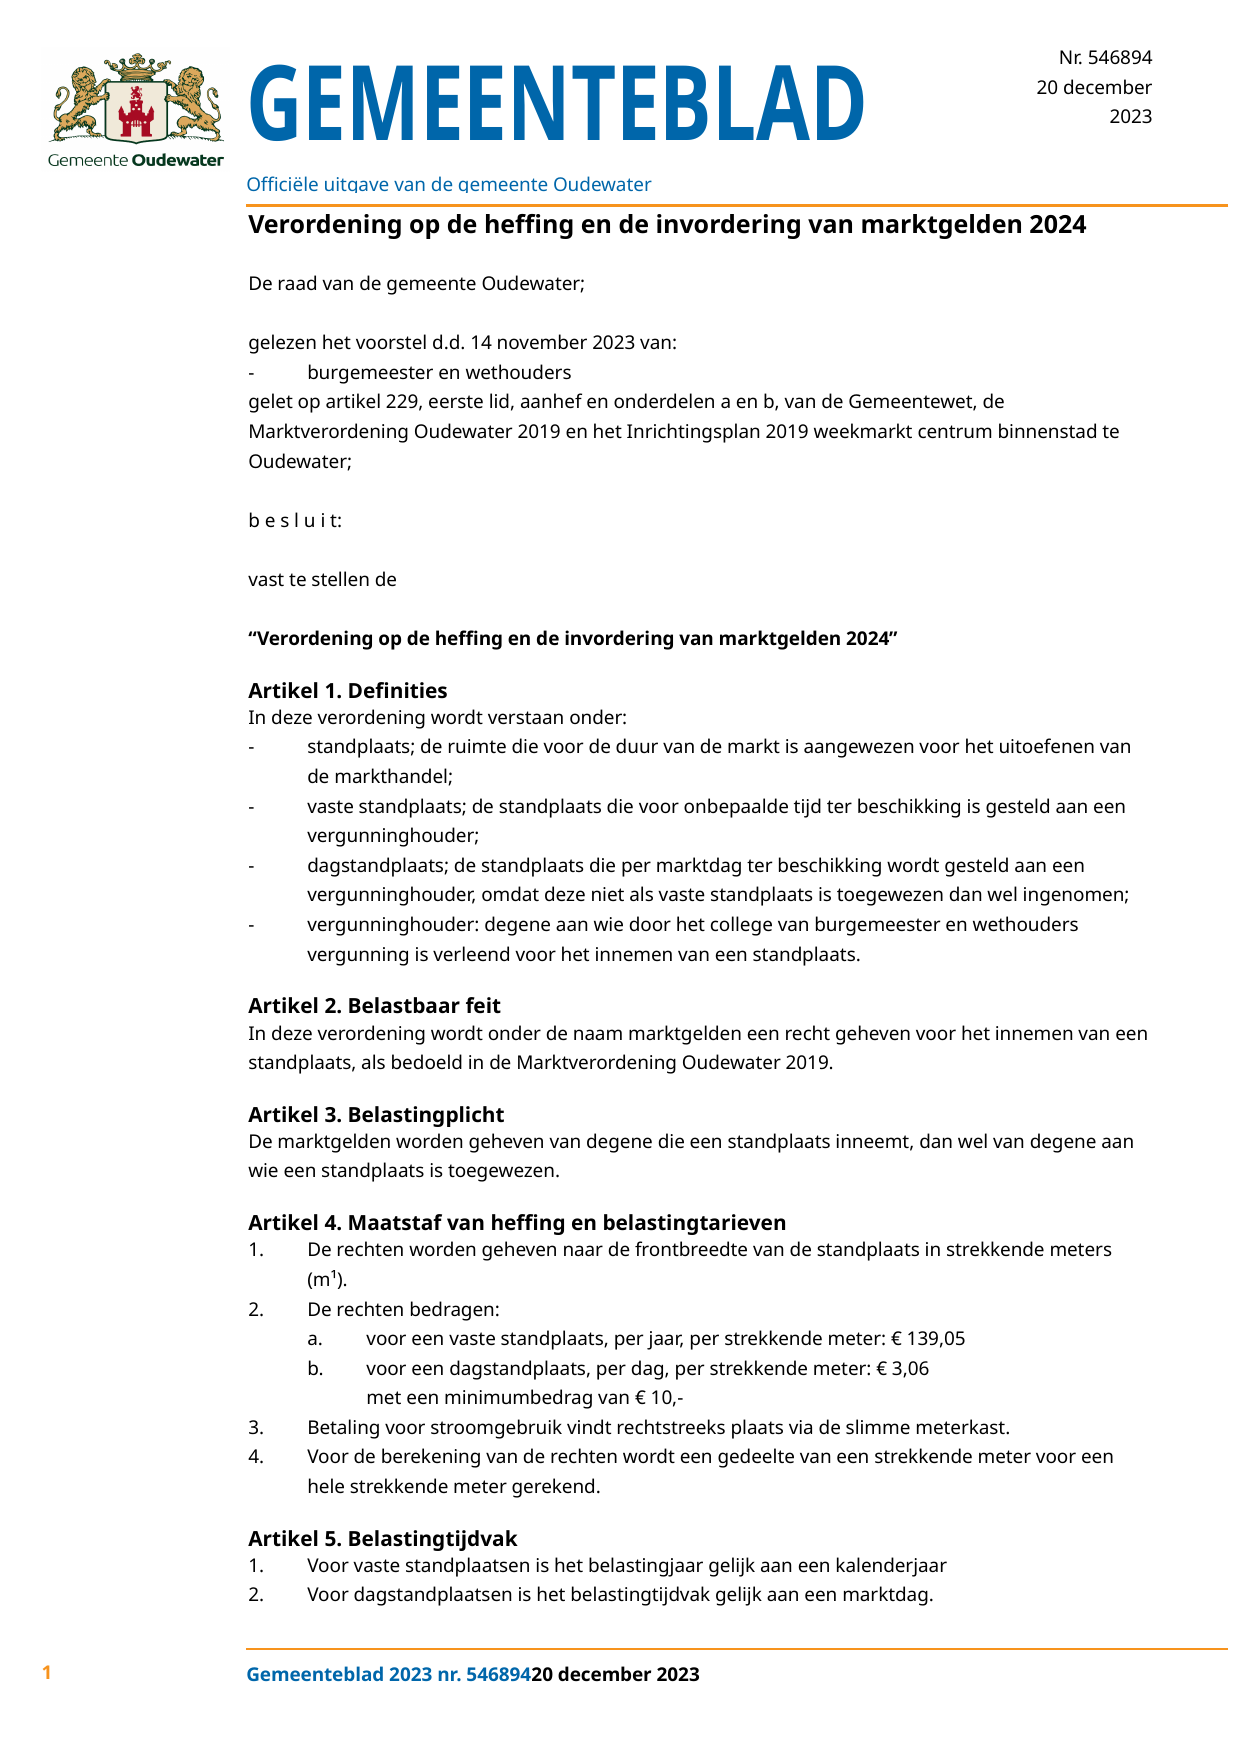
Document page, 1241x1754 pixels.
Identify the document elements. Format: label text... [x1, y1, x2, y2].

list Voor de berekening van de rechten wordt een gedeelte van een strekkende meter voor een hele strekkende meter gerekend. [248, 1444, 1152, 1499]
text b e s l u i t: [248, 507, 1152, 533]
list vergunninghouder: degene aan wie door het college van burgemeester en wethouders vergunning is verleend voor het innemen van een standplaats. [248, 911, 1152, 967]
list voor een dagstandplaats, per dag, per strekkende meter: € 3,06 [307, 1355, 1152, 1381]
text In deze verordening wordt onder de naam marktgelden een recht geheven voor het innemen van een standplaats, als bedoeld in de Marktverordening Oudewater 2019. [248, 1020, 1152, 1075]
list Voor vaste standplaatsen is het belastingjaar gelijk aan een kalenderjaar [248, 1552, 1152, 1578]
text Artikel 2. Belastbaar feit [248, 991, 1152, 1020]
list burgemeester en wethouders [248, 359, 1152, 385]
list standplaats; de ruimte die voor de duur van de markt is aangewezen voor het uitoefenen van de markthandel; [248, 734, 1152, 789]
list Betaling voor stroomgebruik vindt rechtstreeks plaats via de slimme meterkast. [248, 1414, 1152, 1440]
text In deze verordening wordt verstaan onder: [248, 704, 1152, 730]
text Artikel 5. Belastingtijdvak [248, 1524, 1152, 1552]
text Verordening op de heffing en de invordering van marktgelden 2024 [248, 207, 1152, 241]
text Artikel 3. Belastingplicht [248, 1100, 1152, 1128]
text De marktgelden worden geheven van degene die een standplaats inneemt, dan wel van degene aan wie een standplaats is toegewezen. [248, 1128, 1152, 1183]
text “Verordening op de heffing en de invordering van marktgelden 2024” [248, 625, 1152, 651]
list voor een vaste standplaats, per jaar, per strekkende meter: € 139,05 [307, 1325, 1152, 1351]
list De rechten bedragen: [248, 1296, 1152, 1321]
list Voor dagstandplaatsen is het belastingtijdvak gelijk aan een marktdag. [248, 1582, 1152, 1607]
list dagstandplaats; de standplaats die per marktdag ter beschikking wordt gesteld aan een vergunninghouder, omdat deze niet als vaste standplaats is toegewezen dan wel ingenomen; [248, 852, 1152, 907]
text gelet op artikel 229, eerste lid, aanhef en onderdelen a en b, van de Gemeentewet, de Marktverordening Oudewater 2019 en het Inrichtingsplan 2019 weekmarkt centrum binnenstad te Oudewater; [248, 389, 1152, 473]
text gelezen het voorstel d.d. 14 november 2023 van: [248, 329, 1152, 355]
list De rechten worden geheven naar de frontbreedte van de standplaats in strekkende meters (m¹). [248, 1237, 1152, 1292]
text Artikel 1. Definities [248, 676, 1152, 704]
text Artikel 4. Maatstaf van heffing en belastingtarieven [248, 1208, 1152, 1237]
picture [41, 47, 231, 172]
list met een minimumbedrag van € 10,- [307, 1384, 1152, 1410]
list vaste standplaats; de standplaats die voor onbepaalde tijd ter beschikking is gesteld aan een vergunninghouder; [248, 793, 1152, 848]
text vast te stellen de [248, 566, 1152, 592]
text De raad van de gemeente Oudewater; [248, 270, 1152, 296]
